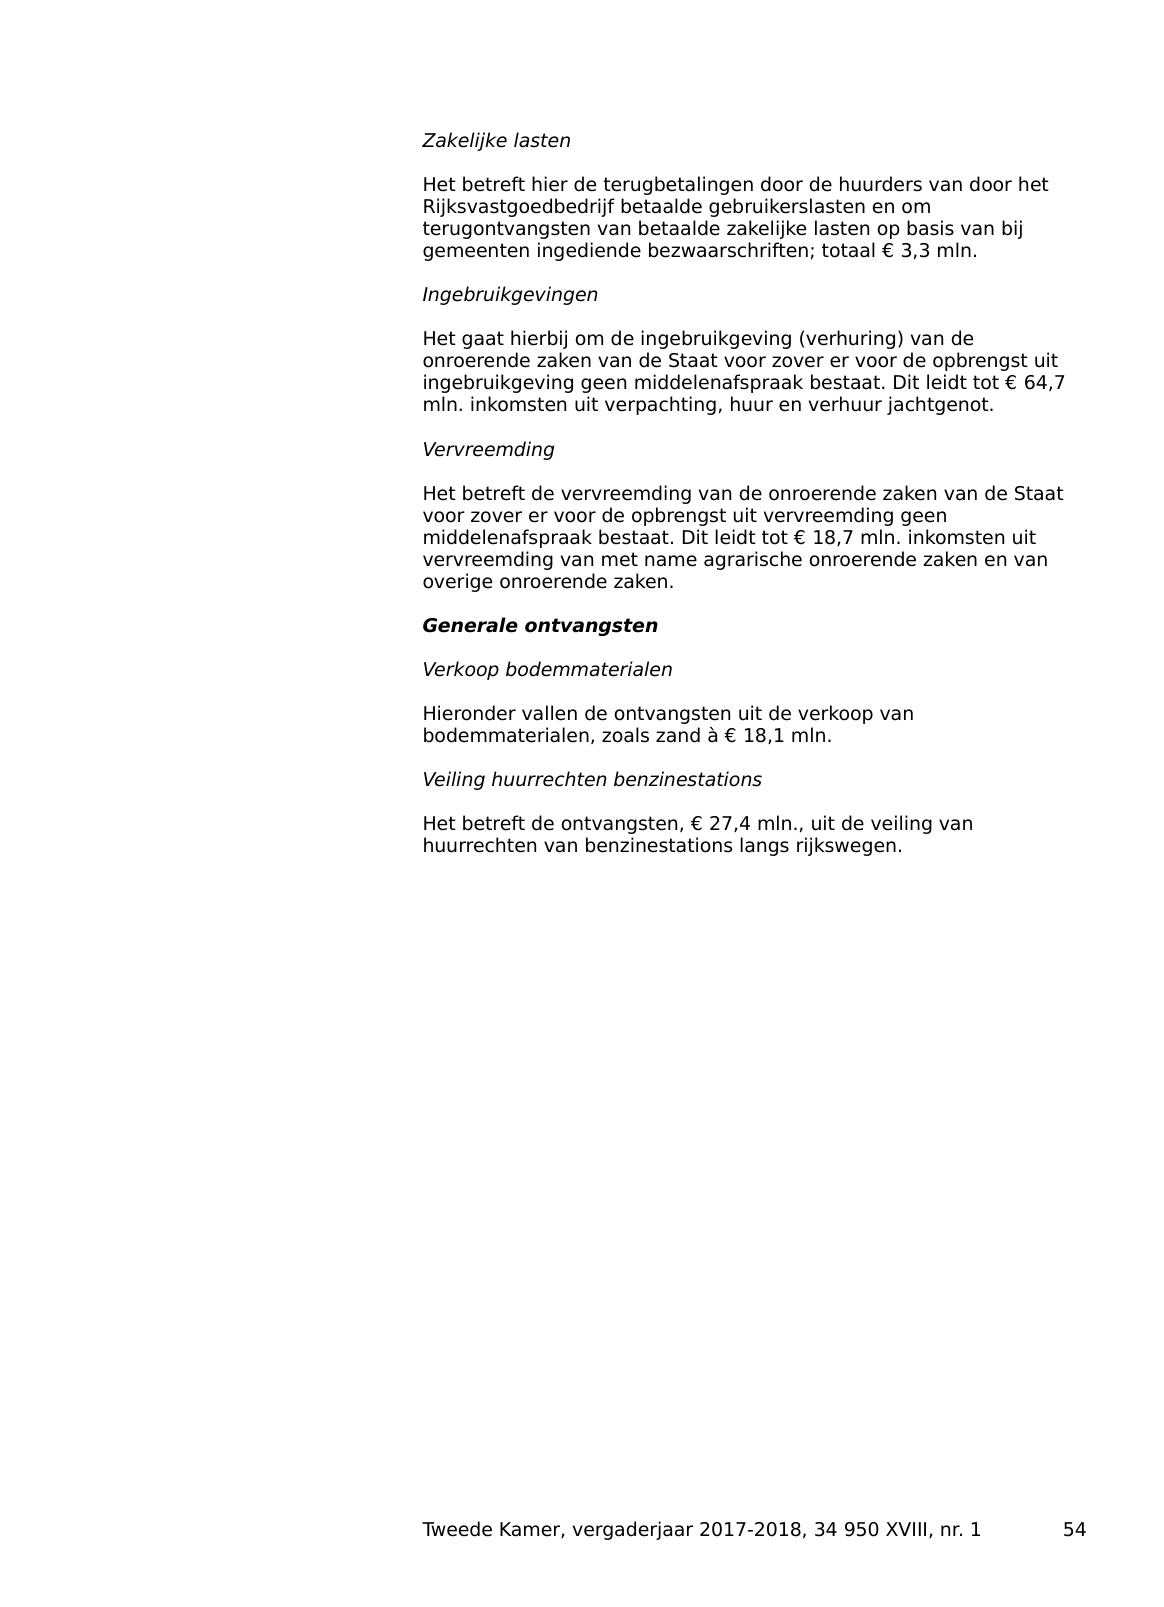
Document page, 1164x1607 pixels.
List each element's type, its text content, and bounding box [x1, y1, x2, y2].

subtitle Vervreemding [422, 438, 1087, 460]
text Het gaat hierbij om de ingebruikgeving (verhuring) van de onroerende zaken van de Staat voor zover er voor de opbrengst uit ingebruikgeving geen middelenafspraak bestaat. Dit leidt tot € 64,7 mln. inkomsten uit verpachting, huur en verhuur jachtgenot. [422, 328, 1087, 416]
subtitle Zakelijke lasten [422, 130, 1087, 152]
text Hieronder vallen de ontvangsten uit de verkoop van bodemmaterialen, zoals zand à € 18,1 mln. [422, 703, 1087, 747]
subtitle Verkoop bodemmaterialen [422, 659, 1087, 681]
text Het betreft de vervreemding van de onroerende zaken van de Staat voor zover er voor de opbrengst uit vervreemding geen middelenafspraak bestaat. Dit leidt tot € 18,7 mln. inkomsten uit vervreemding van met name agrarische onroerende zaken en van overige onroerende zaken. [422, 483, 1087, 592]
subtitle Ingebruikgevingen [422, 284, 1087, 306]
text Het betreft hier de terugbetalingen door de huurders van door het Rijksvastgoedbedrijf betaalde gebruikerslasten en om terugontvangsten van betaalde zakelijke lasten op basis van bij gemeenten ingediende bezwaarschriften; totaal € 3,3 mln. [422, 174, 1087, 262]
text Het betreft de ontvangsten, € 27,4 mln., uit de veiling van huurrechten van benzinestations langs rijkswegen. [422, 813, 1087, 857]
subtitle Veiling huurrechten benzinestations [422, 769, 1087, 791]
subtitle Generale ontvangsten [422, 615, 1087, 637]
